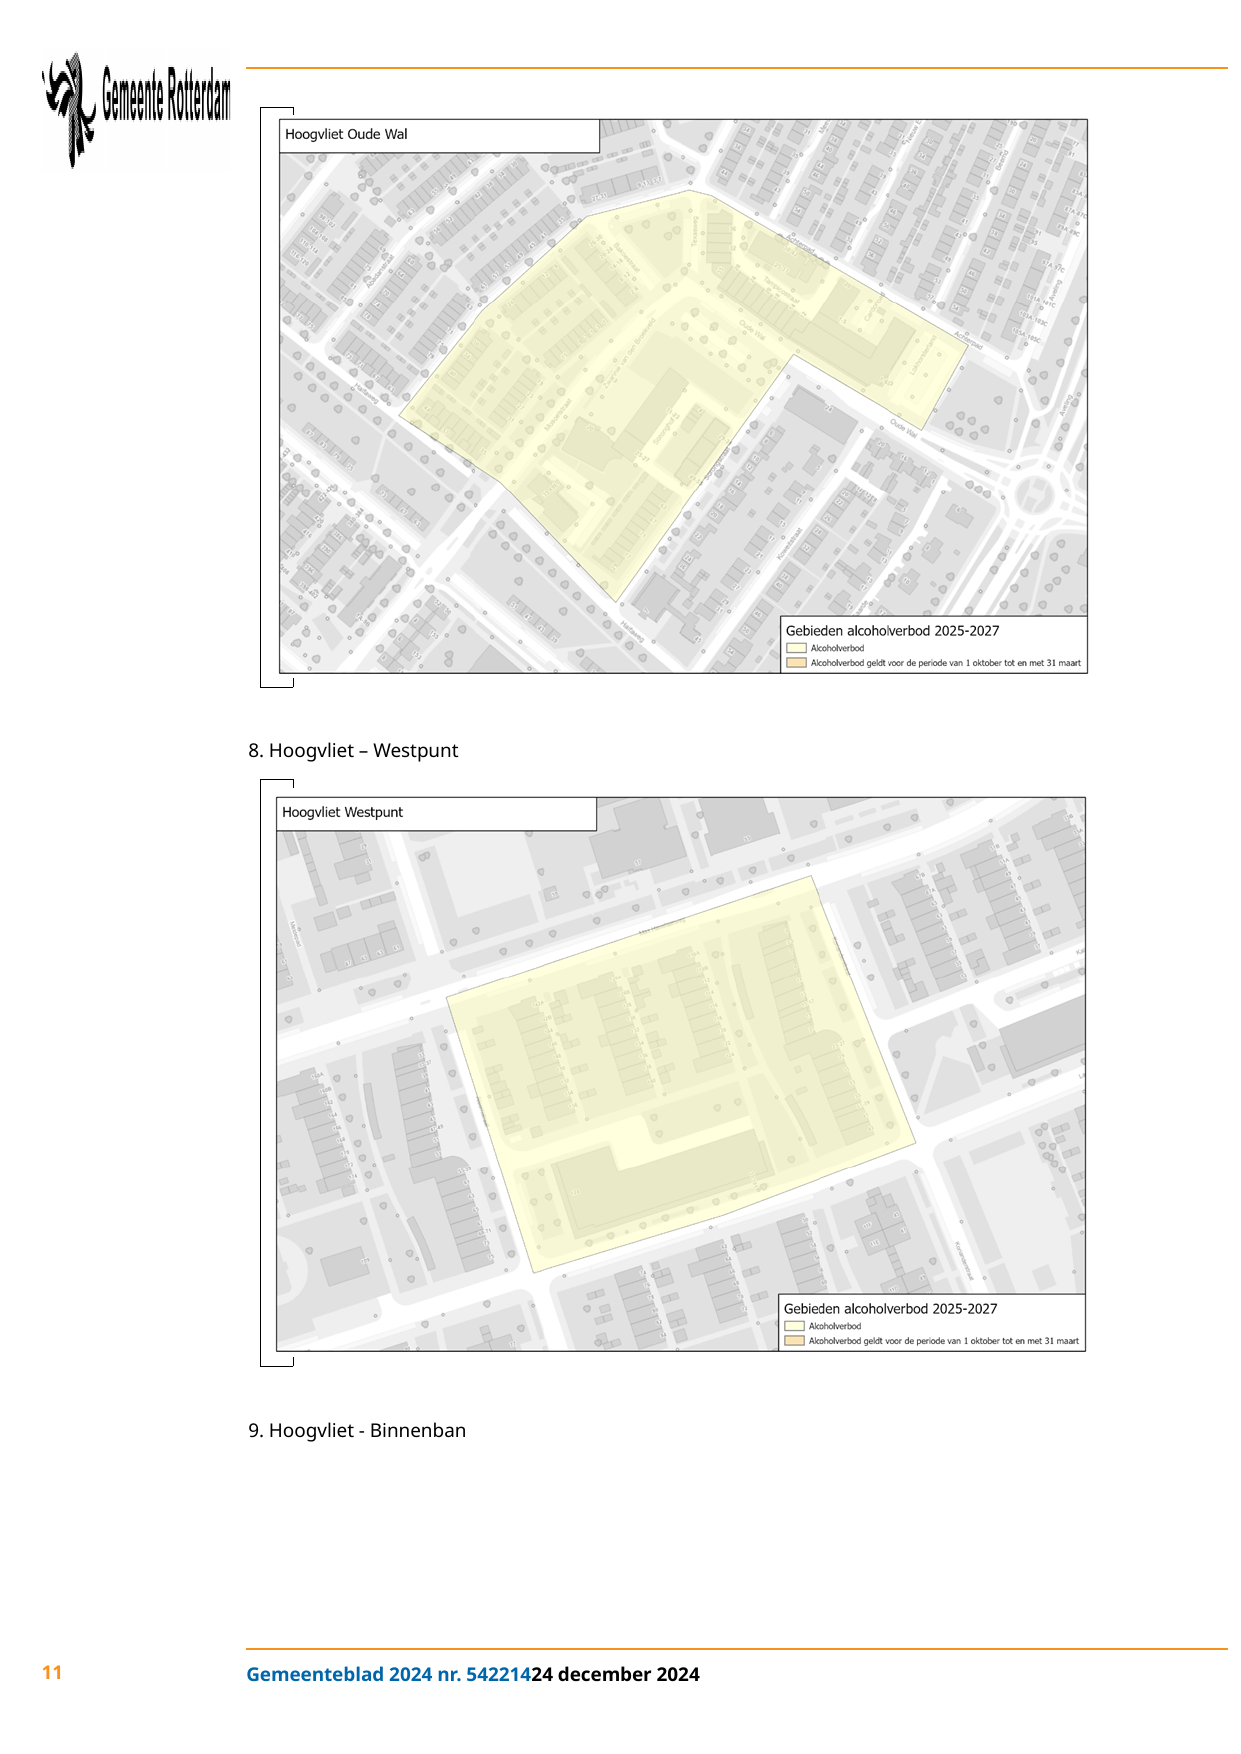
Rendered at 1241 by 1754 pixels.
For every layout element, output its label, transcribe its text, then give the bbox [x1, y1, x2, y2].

picture [268, 115, 1095, 678]
picture [268, 788, 1095, 1357]
text 8. Hoogvliet – Westpunt [248, 738, 1152, 763]
text 9. Hoogvliet - Binnenban [248, 1417, 1152, 1442]
picture [41, 47, 231, 172]
